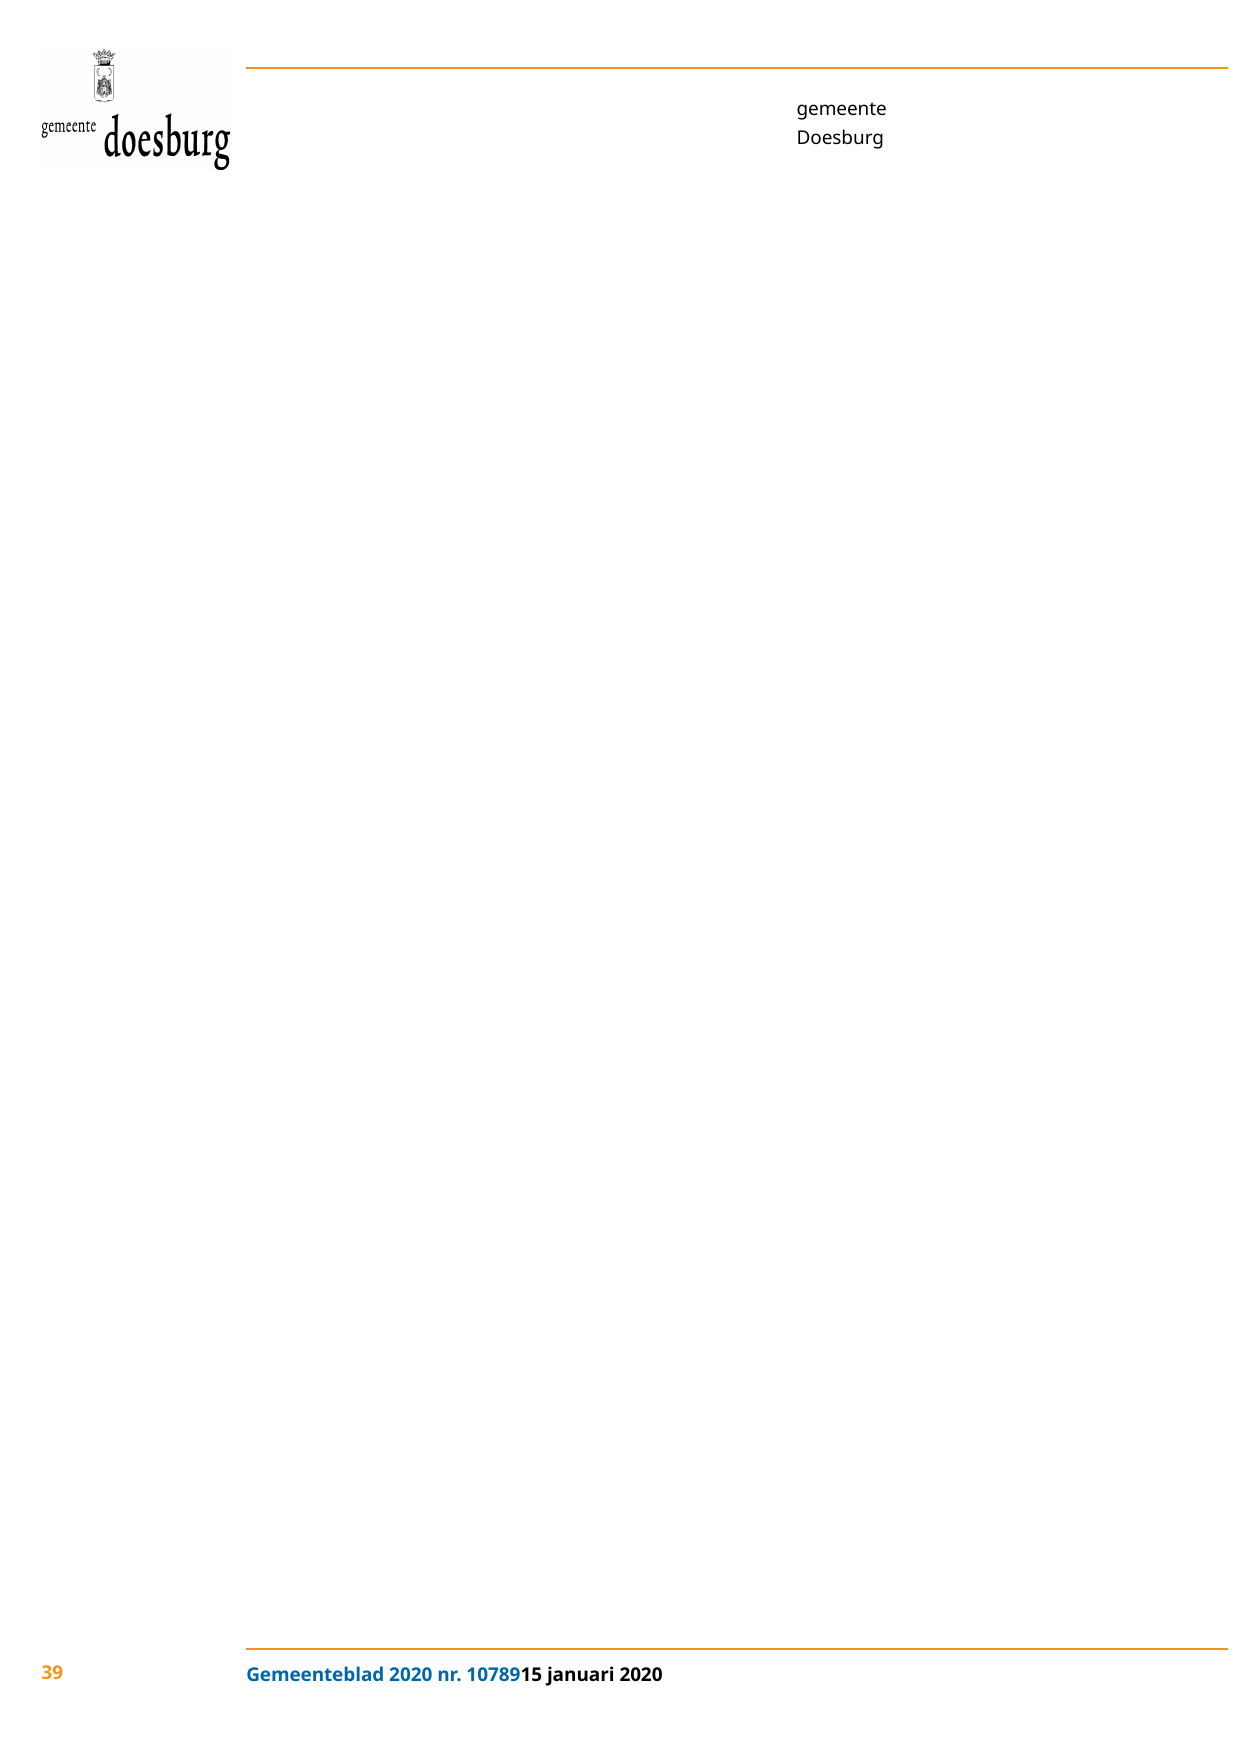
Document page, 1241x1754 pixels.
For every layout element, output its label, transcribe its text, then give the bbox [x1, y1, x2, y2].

table_cell [619, 95, 796, 150]
table_cell [441, 95, 619, 150]
table_cell [974, 95, 1152, 150]
table_cell gemeente Doesburg [796, 95, 974, 150]
table_cell [248, 95, 441, 150]
picture [41, 47, 231, 172]
